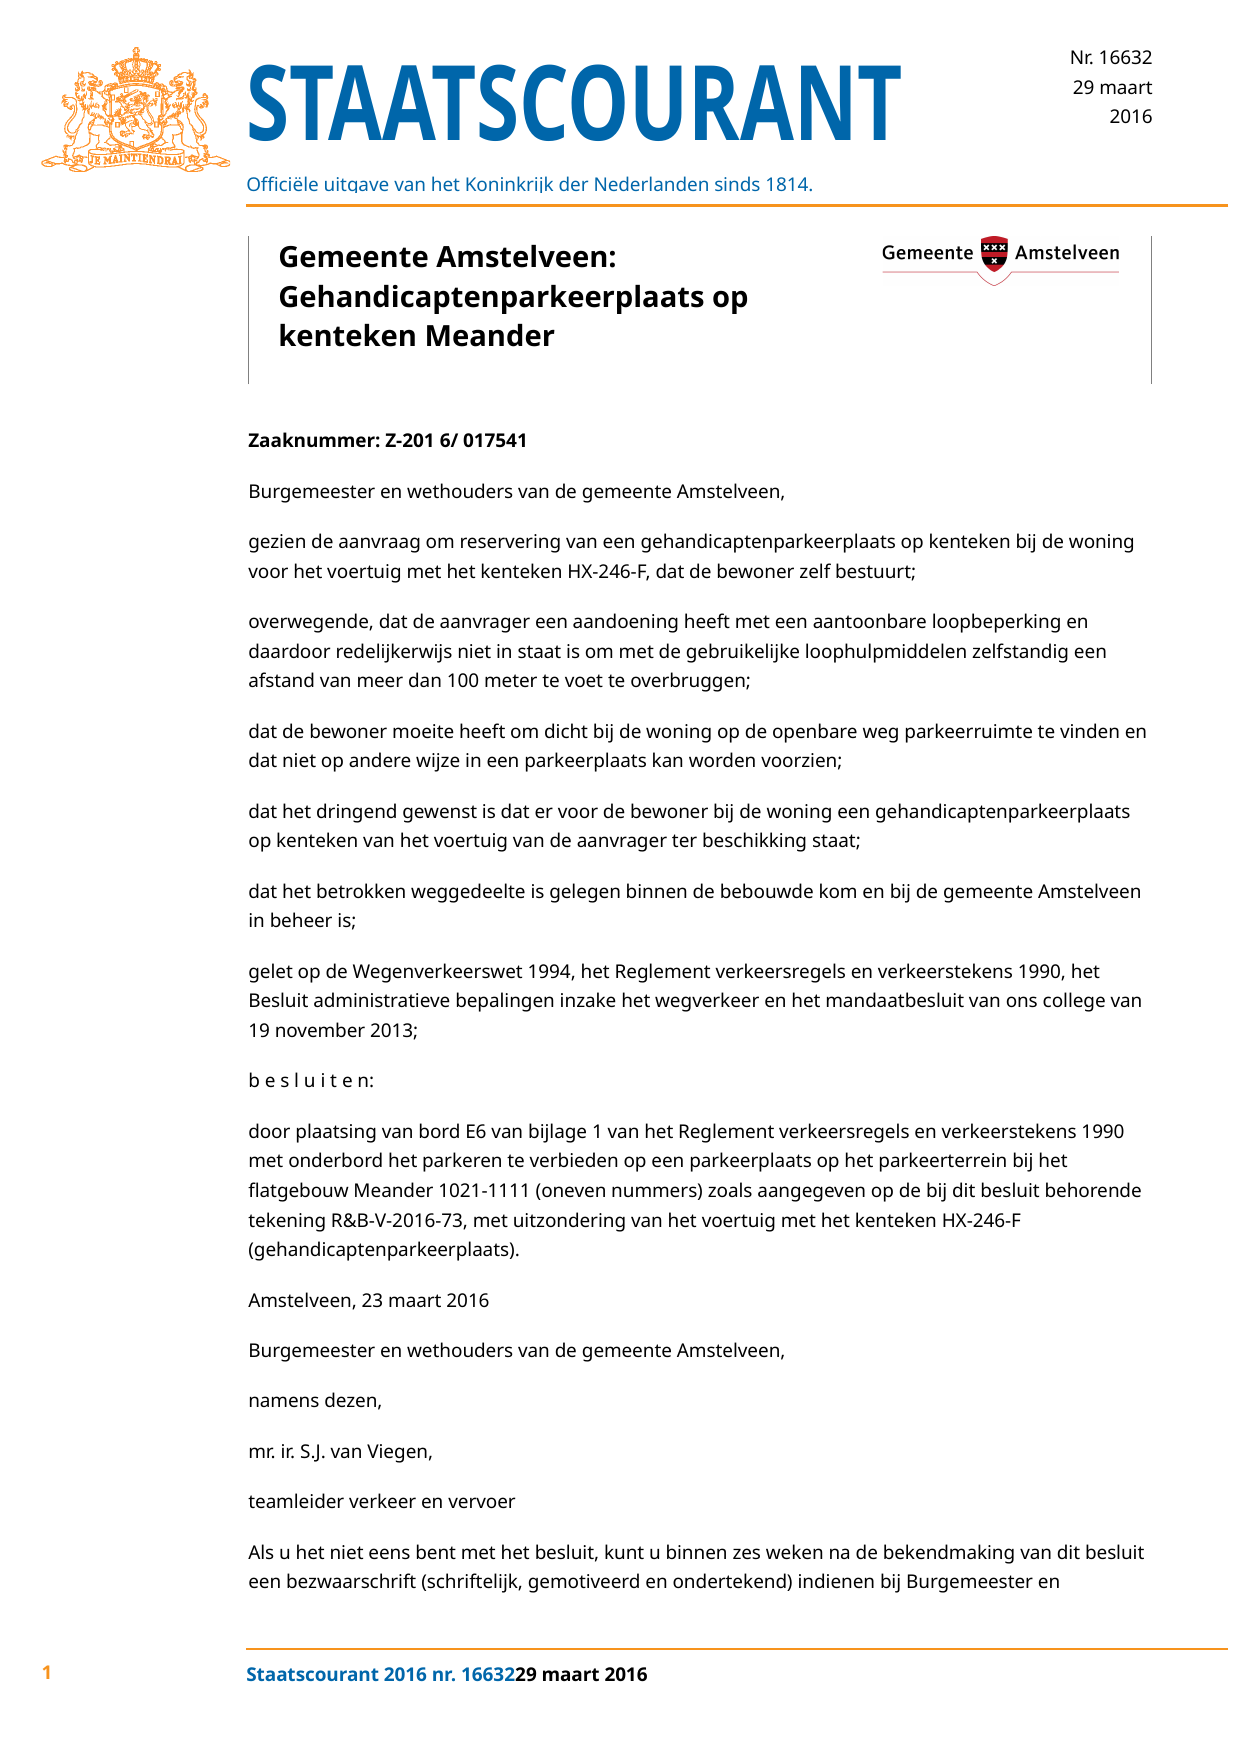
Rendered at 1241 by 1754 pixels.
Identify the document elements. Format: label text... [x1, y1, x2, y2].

text dat het dringend gewenst is dat er voor de bewoner bij de woning een gehandicaptenparkeerplaats op kenteken van het voertuig van de aanvrager ter beschikking staat; [248, 798, 1152, 853]
text Burgemeester en wethouders van de gemeente Amstelveen, [248, 1337, 1152, 1363]
text teamleider verkeer en vervoer [248, 1488, 1152, 1514]
table_header Gemeente Amstelveen: Gehandicaptenparkeerplaats op kenteken Meander [249, 236, 850, 384]
text overwegende, dat de aanvrager een aandoening heeft met een aantoonbare loopbeperking en daardoor redelijkerwijs niet in staat is om met de gebruikelijke loophulpmiddelen zelfstandig een afstand van meer dan 100 meter te voet te overbruggen; [248, 608, 1152, 693]
picture [41, 47, 231, 172]
text namens dezen, [248, 1388, 1152, 1413]
text Zaaknummer: Z-201 6/ 017541 [248, 428, 1152, 453]
text b e s l u i t e n: [248, 1068, 1152, 1093]
text gelet op de Wegenverkeerswet 1994, het Reglement verkeersregels en verkeerstekens 1990, het Besluit administratieve bepalingen inzake het wegverkeer en het mandaatbesluit van ons college van 19 november 2013; [248, 958, 1152, 1043]
text dat de bewoner moeite heeft om dicht bij de woning op de openbare weg parkeerruimte te vinden en dat niet op andere wijze in een parkeerplaats kan worden voorzien; [248, 718, 1152, 773]
text dat het betrokken weggedeelte is gelegen binnen de bebouwde kom en bij de gemeente Amstelveen in beheer is; [248, 878, 1152, 933]
picture [882, 236, 1119, 286]
text gezien de aanvraag om reservering van een gehandicaptenparkeerplaats op kenteken bij de woning voor het voertuig met het kenteken HX-246-F, dat de bewoner zelf bestuurt; [248, 528, 1152, 584]
text Burgemeester en wethouders van de gemeente Amstelveen, [248, 478, 1152, 504]
table_header [850, 236, 1151, 384]
text door plaatsing van bord E6 van bijlage 1 van het Reglement verkeersregels en verkeerstekens 1990 met onderbord het parkeren te verbieden op een parkeerplaats op het parkeerterrein bij het flatgebouw Meander 1021-1111 (oneven nummers) zoals aangegeven op de bij dit besluit behorende tekening R&B-V-2016-73, met uitzondering van het voertuig met het kenteken HX-246-F (gehandicaptenparkeerplaats). [248, 1118, 1152, 1262]
text Als u het niet eens bent met het besluit, kunt u binnen zes weken na de bekendmaking van dit besluit een bezwaarschrift (schriftelijk, gemotiveerd en ondertekend) indienen bij Burgemeester en [248, 1539, 1152, 1594]
text mr. ir. S.J. van Viegen, [248, 1438, 1152, 1464]
text Amstelveen, 23 maart 2016 [248, 1287, 1152, 1312]
